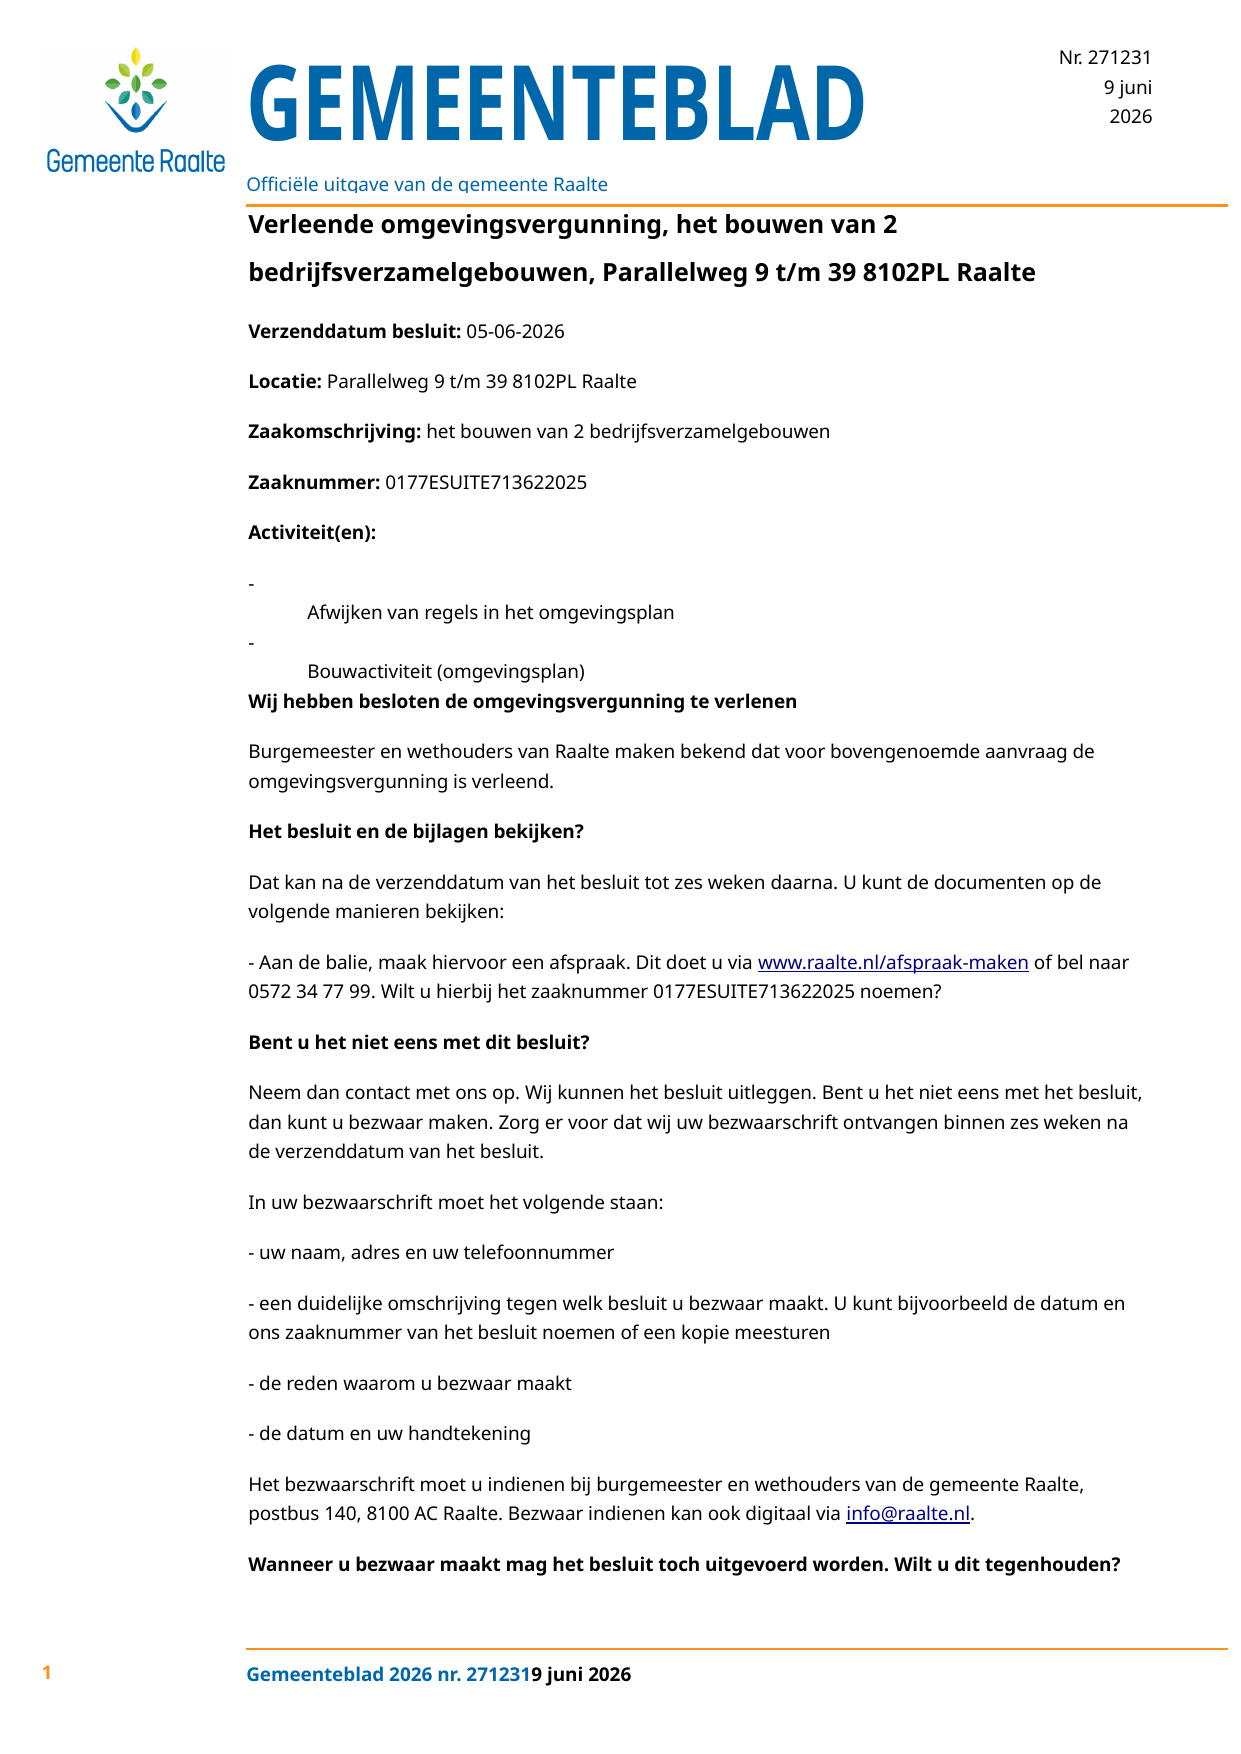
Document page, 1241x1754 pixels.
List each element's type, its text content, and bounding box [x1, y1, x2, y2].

text - Aan de balie, maak hiervoor een afspraak. Dit doet u via www.raalte.nl/afspraak-maken of bel naar 0572 34 77 99. Wilt u hierbij het zaaknummer 0177ESUITE713622025 noemen? [248, 949, 1152, 1004]
text Dat kan na de verzenddatum van het besluit tot zes weken daarna. U kunt de documenten op de volgende manieren bekijken: [248, 869, 1152, 924]
text - de reden waarom u bezwaar maakt [248, 1370, 1152, 1396]
list Afwijken van regels in het omgevingsplan [248, 599, 1152, 625]
text Neem dan contact met ons op. Wij kunnen het besluit uitleggen. Bent u het niet eens met het besluit, dan kunt u bezwaar maken. Zorg er voor dat wij uw bezwaarschrift ontvangen binnen zes weken na de verzenddatum van het besluit. [248, 1079, 1152, 1164]
text In uw bezwaarschrift moet het volgende staan: [248, 1189, 1152, 1215]
text Wanneer u bezwaar maakt mag het besluit toch uitgevoerd worden. Wilt u dit tegenhouden? [248, 1551, 1152, 1577]
list Bouwactiviteit (omgevingsplan) [248, 659, 1152, 684]
text Verzenddatum besluit: 05-06-2026 [248, 318, 1152, 344]
text Wij hebben besloten de omgevingsvergunning te verlenen [248, 688, 1152, 714]
text Locatie: Parallelweg 9 t/m 39 8102PL Raalte [248, 368, 1152, 394]
text Burgemeester en wethouders van Raalte maken bekend dat voor bovengenoemde aanvraag de omgevingsvergunning is verleend. [248, 739, 1152, 794]
text Activiteit(en): [248, 519, 1152, 545]
text Verleende omgevingsvergunning, het bouwen van 2 bedrijfsverzamelgebouwen, Parallelweg 9 t/m 39 8102PL Raalte [248, 207, 1152, 288]
text Zaaknummer: 0177ESUITE713622025 [248, 469, 1152, 495]
text - de datum en uw handtekening [248, 1420, 1152, 1446]
picture [41, 47, 231, 172]
text Het besluit en de bijlagen bekijken? [248, 819, 1152, 844]
text Zaakomschrijving: het bouwen van 2 bedrijfsverzamelgebouwen [248, 419, 1152, 444]
text - een duidelijke omschrijving tegen welk besluit u bezwaar maakt. U kunt bijvoorbeeld de datum en ons zaaknummer van het besluit noemen of een kopie meesturen [248, 1290, 1152, 1345]
text Bent u het niet eens met dit besluit? [248, 1029, 1152, 1055]
text Het bezwaarschrift moet u indienen bij burgemeester en wethouders van de gemeente Raalte, postbus 140, 8100 AC Raalte. Bezwaar indienen kan ook digitaal via info@raalte.nl. [248, 1471, 1152, 1526]
text - uw naam, adres en uw telefoonnummer [248, 1239, 1152, 1265]
